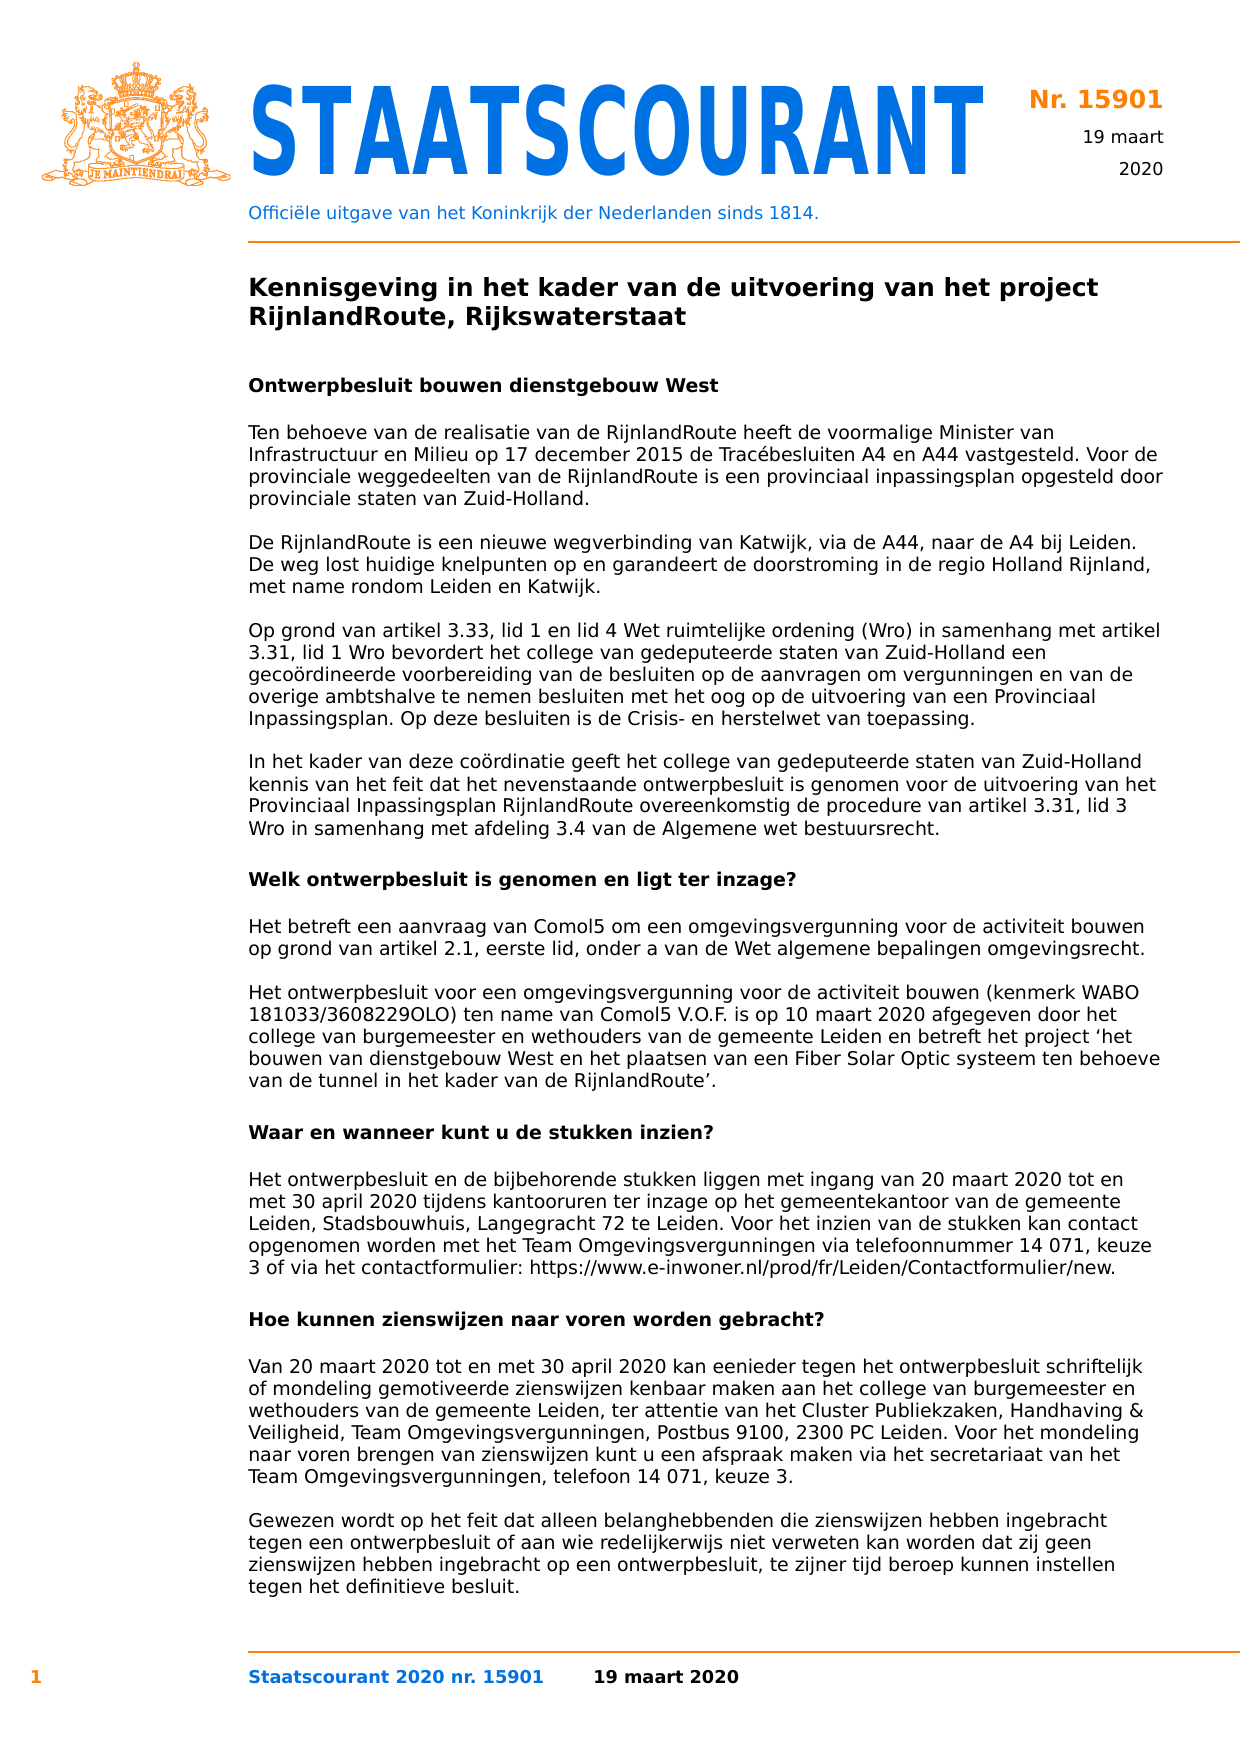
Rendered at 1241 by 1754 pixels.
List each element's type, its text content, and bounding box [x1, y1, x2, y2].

text Op grond van artikel 3.33, lid 1 en lid 4 Wet ruimtelijke ordening (Wro) in samenhang met artikel 3.31, lid 1 Wro bevordert het college van gedeputeerde staten van Zuid-Holland een gecoördineerde voorbereiding van de besluiten op de aanvragen om vergunningen en van de overige ambtshalve te nemen besluiten met het oog op de uitvoering van een Provinciaal Inpassingsplan. Op deze besluiten is de Crisis- en herstelwet van toepassing. [248, 620, 1163, 729]
text Van 20 maart 2020 tot en met 30 april 2020 kan eenieder tegen het ontwerpbesluit schriftelijk of mondeling gemotiveerde zienswijzen kenbaar maken aan het college van burgemeester en wethouders van de gemeente Leiden, ter attentie van het Cluster Publiekzaken, Handhaving & Veiligheid, Team Omgevings­vergunningen, Postbus 9100, 2300 PC Leiden. Voor het mondeling naar voren brengen van zienswijzen kunt u een afspraak maken via het secretariaat van het Team Omgevingsvergunningen, telefoon 14 071, keuze 3. [248, 1356, 1163, 1488]
table_header [25, 62, 248, 241]
table_cell 19 maart [998, 121, 1240, 153]
picture [41, 62, 231, 186]
text Gewezen wordt op het feit dat alleen belanghebbenden die zienswijzen hebben ingebracht tegen een ontwerpbesluit of aan wie redelijkerwijs niet verweten kan worden dat zij geen zienswijzen hebben ingebracht op een ontwerpbesluit, te zijner tijd beroep kunnen instellen tegen het definitieve besluit. [248, 1510, 1163, 1598]
text Het ontwerpbesluit en de bijbehorende stukken liggen met ingang van 20 maart 2020 tot en met 30 april 2020 tijdens kantooruren ter inzage op het gemeentekantoor van de gemeente Leiden, Stadsbouwhuis, Langegracht 72 te Leiden. Voor het inzien van de stukken kan contact opgenomen worden met het Team Omgevingsvergunningen via telefoonnummer 14 071, keuze 3 of via het contactformulier: https://www.e-inwoner.nl/prod/fr/Leiden/Contactformulier/new. [248, 1169, 1163, 1279]
text Het ontwerpbesluit voor een omgevingsvergunning voor de activiteit bouwen (kenmerk WABO 181033/3608229OLO) ten name van Comol5 V.O.F. is op 10 maart 2020 afgegeven door het college van burgemeester en wethouders van de gemeente Leiden en betreft het project ‘het bouwen van dienstgebouw West en het plaatsen van een Fiber Solar Optic systeem ten behoeve van de tunnel in het kader van de RijnlandRoute’. [248, 982, 1163, 1092]
subtitle Waar en wanneer kunt u de stukken inzien? [248, 1122, 1163, 1144]
text Ten behoeve van de realisatie van de RijnlandRoute heeft de voormalige Minister van Infrastructuur en Milieu op 17 december 2015 de Tracébesluiten A4 en A44 vastgesteld. Voor de provinciale weggedeelten van de RijnlandRoute is een provinciaal inpassingsplan opgesteld door provinciale staten van Zuid-Holland. [248, 422, 1163, 510]
table_cell Officiële uitgave van het Koninkrijk der Nederlanden sinds 1814. [248, 203, 1240, 241]
text In het kader van deze coördinatie geeft het college van gedeputeerde staten van Zuid-Holland kennis van het feit dat het nevenstaande ontwerpbesluit is genomen voor de uitvoering van het Provinciaal Inpassingsplan RijnlandRoute overeenkomstig de procedure van artikel 3.31, lid 3 Wro in samenhang met afdeling 3.4 van de Algemene wet bestuursrecht. [248, 751, 1163, 839]
subtitle Welk ontwerpbesluit is genomen en ligt ter inzage? [248, 869, 1163, 891]
subtitle Ontwerpbesluit bouwen dienstgebouw West [248, 375, 1163, 397]
text Het betreft een aanvraag van Comol5 om een omgevingsvergunning voor de activiteit bouwen op grond van artikel 2.1, eerste lid, onder a van de Wet algemene bepalingen omgevingsrecht. [248, 916, 1163, 960]
table_header STAATSCOURANT [248, 62, 998, 203]
subtitle Hoe kunnen zienswijzen naar voren worden gebracht? [248, 1309, 1163, 1331]
table_header Nr. 15901 [998, 62, 1240, 121]
table_cell 2020 [998, 153, 1240, 203]
subtitle Kennisgeving in het kader van de uitvoering van het project RijnlandRoute, Rijkswaterstaat [248, 273, 1163, 331]
text De RijnlandRoute is een nieuwe wegverbinding van Katwijk, via de A44, naar de A4 bij Leiden. De weg lost huidige knelpunten op en garandeert de doorstroming in de regio Holland Rijnland, met name rondom Leiden en Katwijk. [248, 532, 1163, 598]
